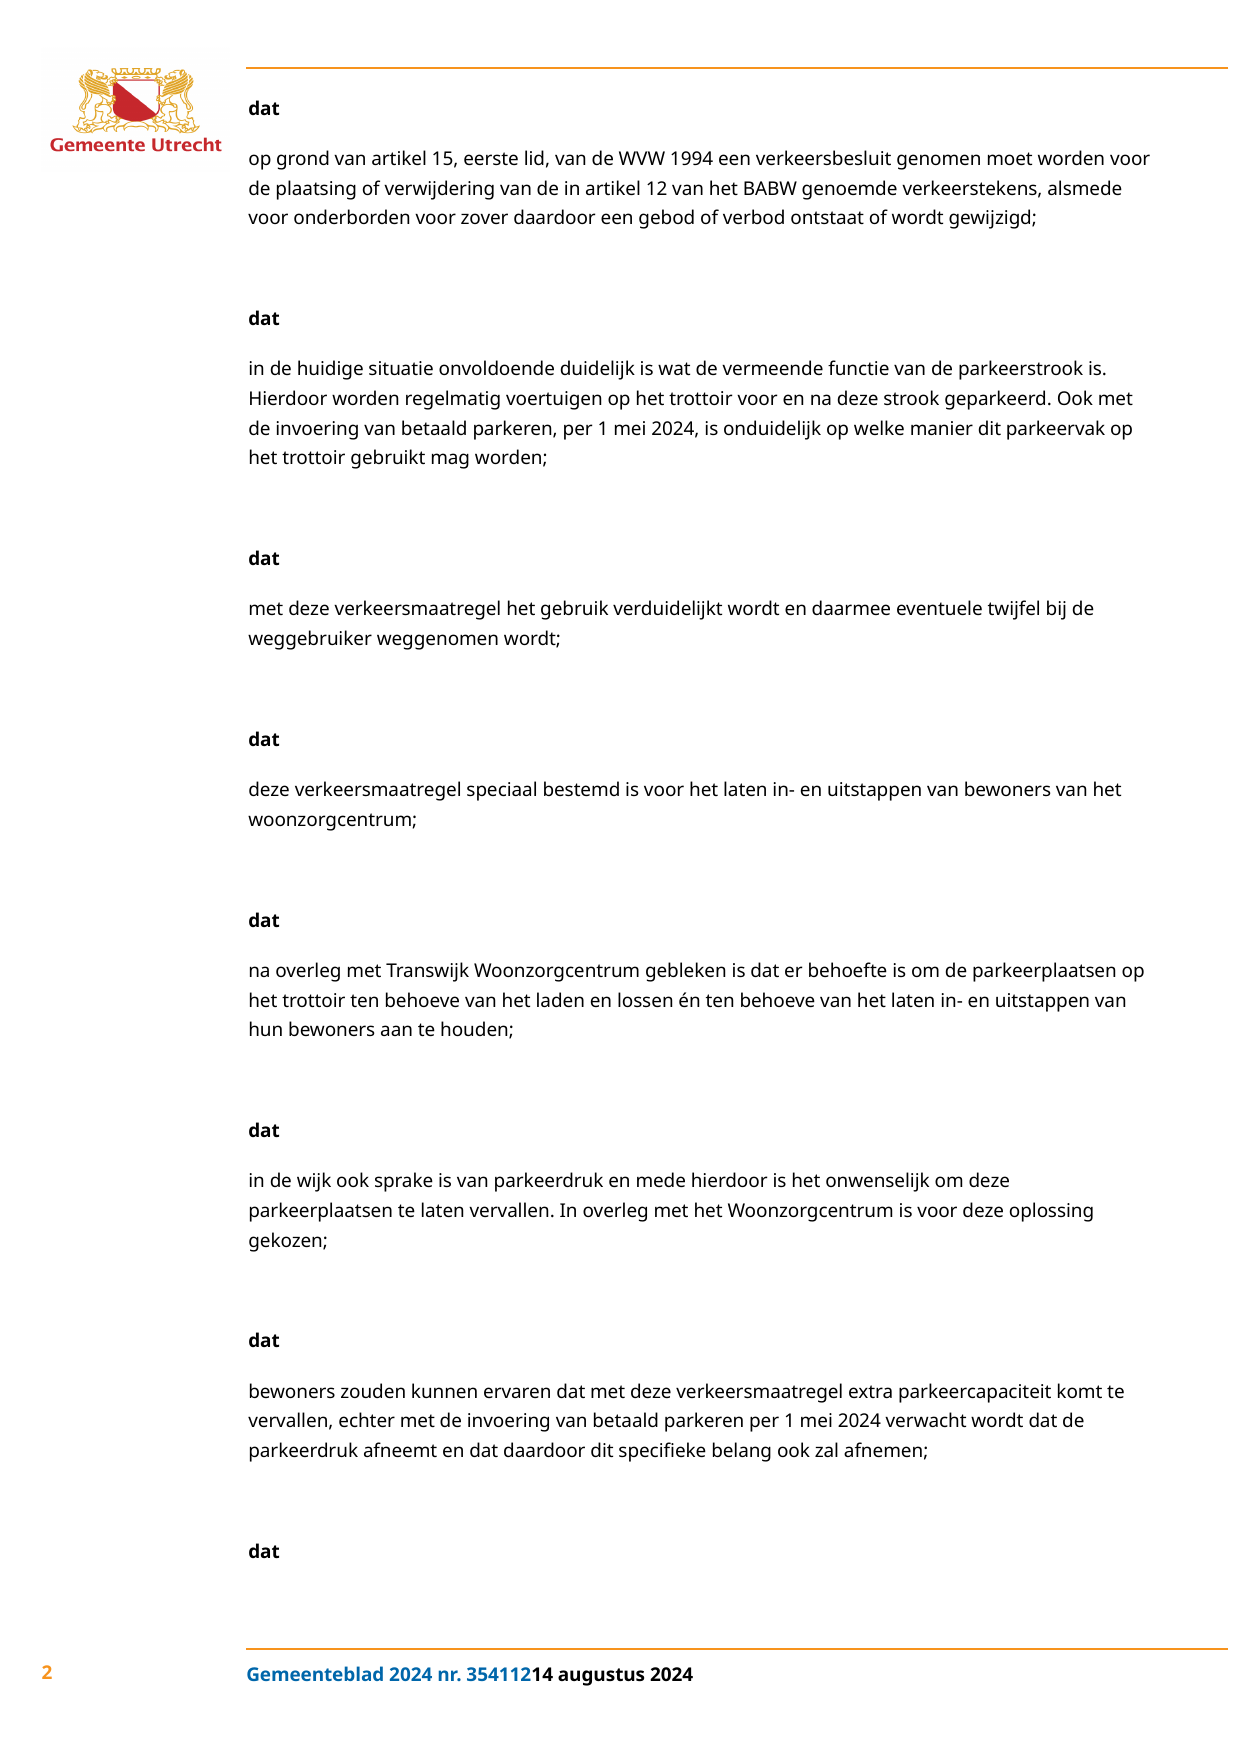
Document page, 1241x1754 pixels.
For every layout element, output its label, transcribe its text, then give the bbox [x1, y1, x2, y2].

text dat [248, 1538, 1152, 1564]
text in de wijk ook sprake is van parkeerdruk en mede hierdoor is het onwenselijk om deze parkeerplaatsen te laten vervallen. In overleg met het Woonzorgcentrum is voor deze oplossing gekozen; [248, 1168, 1152, 1253]
text na overleg met Transwijk Woonzorgcentrum gebleken is dat er behoefte is om de parkeerplaatsen op het trottoir ten behoeve van het laden en lossen én ten behoeve van het laten in- en uitstappen van hun bewoners aan te houden; [248, 957, 1152, 1042]
text dat [248, 726, 1152, 752]
text dat [248, 1117, 1152, 1143]
text dat [248, 545, 1152, 571]
text deze verkeersmaatregel speciaal bestemd is voor het laten in- en uitstappen van bewoners van het woonzorgcentrum; [248, 776, 1152, 832]
text met deze verkeersmaatregel het gebruik verduidelijkt wordt en daarmee eventuele twijfel bij de weggebruiker weggenomen wordt; [248, 596, 1152, 651]
text in de huidige situatie onvoldoende duidelijk is wat de vermeende functie van de parkeerstrook is. Hierdoor worden regelmatig voertuigen op het trottoir voor en na deze strook geparkeerd. Ook met de invoering van betaald parkeren, per 1 mei 2024, is onduidelijk op welke manier dit parkeervak op het trottoir gebruikt mag worden; [248, 356, 1152, 470]
text dat [248, 305, 1152, 331]
text dat [248, 95, 1152, 121]
text dat [248, 907, 1152, 933]
text op grond van artikel 15, eerste lid, van de WVW 1994 een verkeersbesluit genomen moet worden voor de plaatsing of verwijdering van de in artikel 12 van het BABW genoemde verkeerstekens, alsmede voor onderborden voor zover daardoor een gebod of verbod ontstaat of wordt gewijzigd; [248, 145, 1152, 230]
text dat [248, 1328, 1152, 1353]
picture [41, 47, 231, 172]
text bewoners zouden kunnen ervaren dat met deze verkeersmaatregel extra parkeercapaciteit komt te vervallen, echter met de invoering van betaald parkeren per 1 mei 2024 verwacht wordt dat de parkeerdruk afneemt en dat daardoor dit specifieke belang ook zal afnemen; [248, 1378, 1152, 1463]
